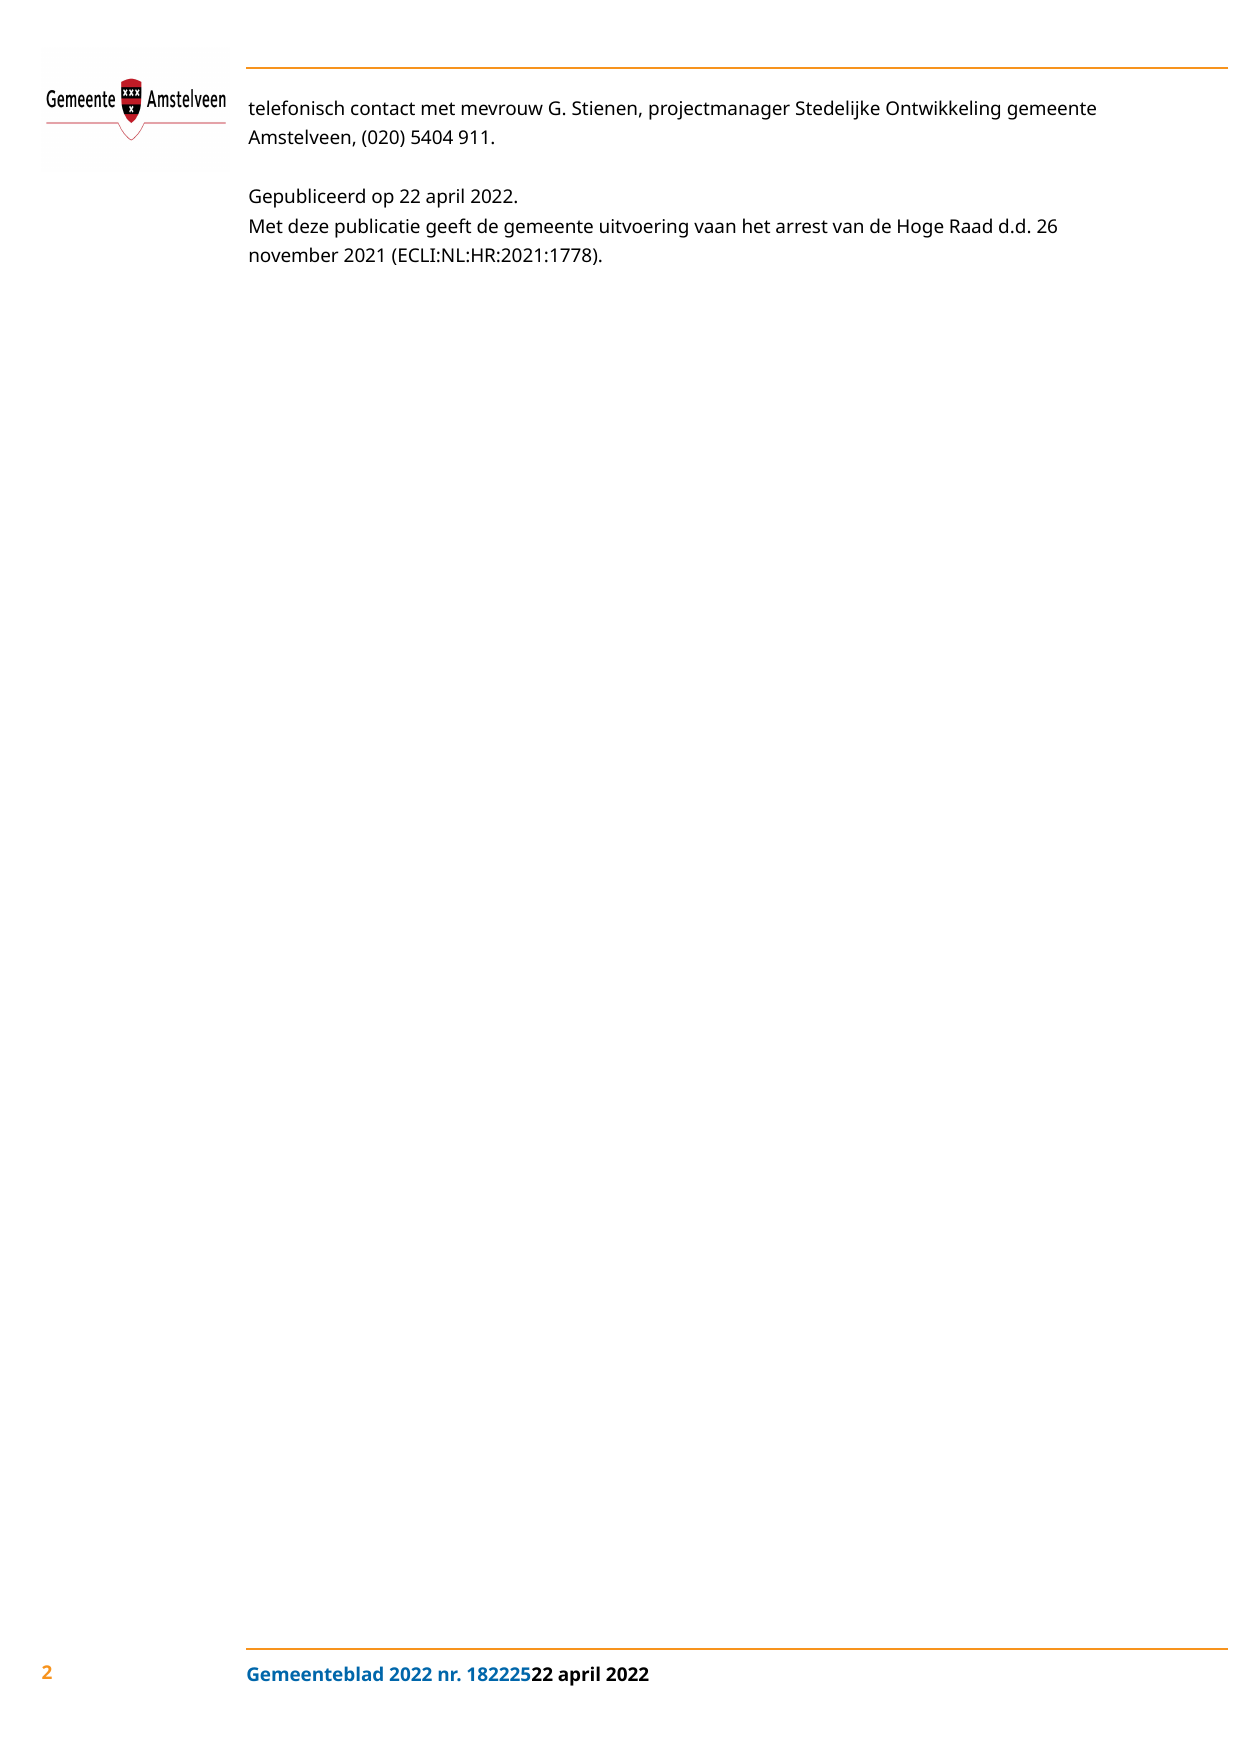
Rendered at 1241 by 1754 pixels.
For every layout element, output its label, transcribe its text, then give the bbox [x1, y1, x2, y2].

text Gepubliceerd op 22 april 2022. [248, 183, 1152, 209]
text telefonisch contact met mevrouw G. Stienen, projectmanager Stedelijke Ontwikkeling gemeente Amstelveen, (020) 5404 911. [248, 95, 1152, 150]
text Met deze publicatie geeft de gemeente uitvoering vaan het arrest van de Hoge Raad d.d. 26 november 2021 (ECLI:NL:HR:2021:1778). [248, 213, 1152, 268]
picture [41, 47, 231, 172]
